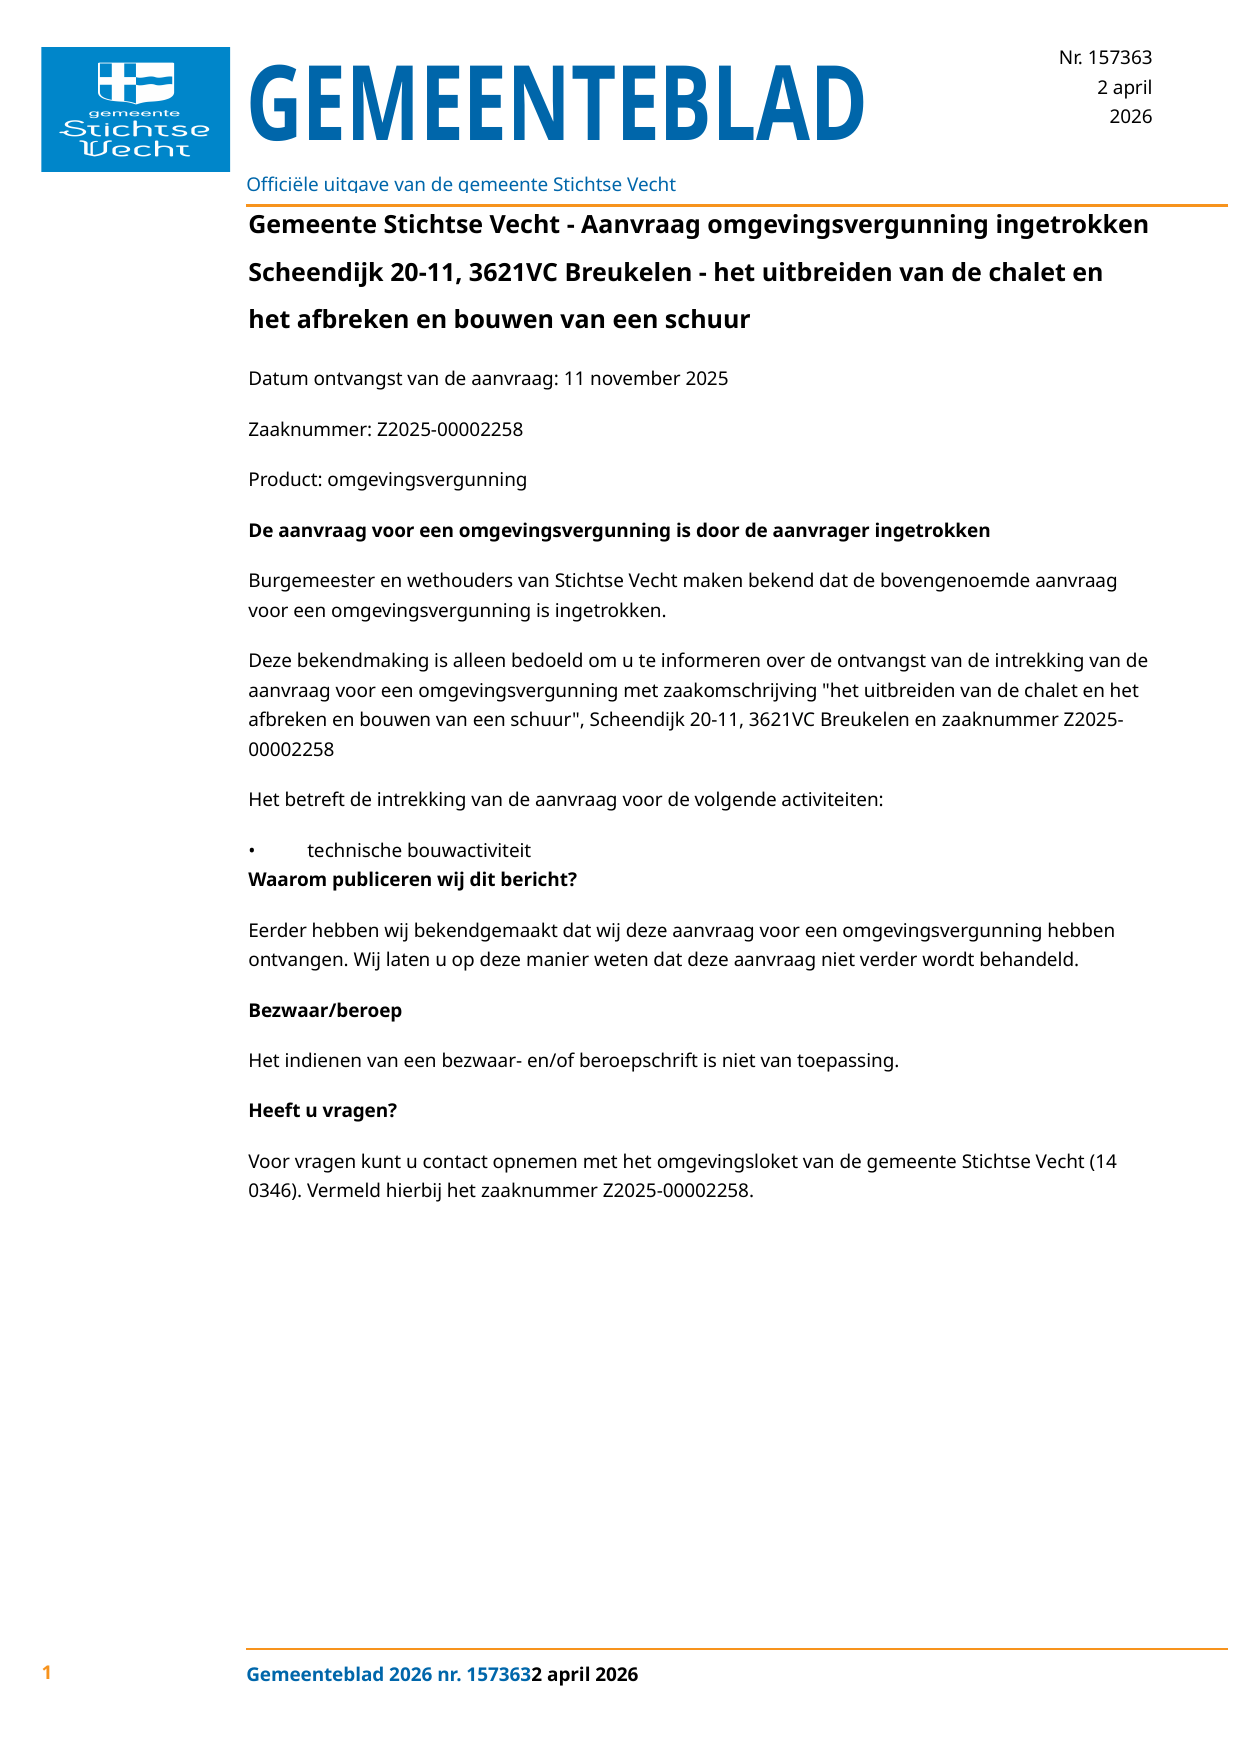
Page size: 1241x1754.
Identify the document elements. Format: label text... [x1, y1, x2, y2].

text Burgemeester en wethouders van Stichtse Vecht maken bekend dat de bovengenoemde aanvraag voor een omgevingsvergunning is ingetrokken. [248, 567, 1152, 622]
text Gemeente Stichtse Vecht - Aanvraag omgevingsvergunning ingetrokken Scheendijk 20-11, 3621VC Breukelen - het uitbreiden van de chalet en het afbreken en bouwen van een schuur [248, 207, 1152, 336]
text Zaaknummer: Z2025-00002258 [248, 416, 1152, 442]
text Voor vragen kunt u contact opnemen met het omgevingsloket van de gemeente Stichtse Vecht (14 0346). Vermeld hierbij het zaaknummer Z2025-00002258. [248, 1148, 1152, 1203]
picture [137, 63, 174, 103]
text De aanvraag voor een omgevingsvergunning is door de aanvrager ingetrokken [248, 517, 1152, 542]
text Waarom publiceren wij dit bericht? [248, 866, 1152, 892]
text Deze bekendmaking is alleen bedoeld om u te informeren over de ontvangst van de intrekking van de aanvraag voor een omgevingsvergunning met zaakomschrijving "het uitbreiden van de chalet en het afbreken en bouwen van een schuur", Scheendijk 20-11, 3621VC Breukelen en zaaknummer Z2025-00002258 [248, 647, 1152, 762]
text Datum ontvangst van de aanvraag: 11 november 2025 [248, 366, 1152, 391]
text Bezwaar/beroep [248, 997, 1152, 1022]
picture [99, 63, 135, 101]
text Het indienen van een bezwaar- en/of beroepschrift is niet van toepassing. [248, 1047, 1152, 1073]
text Product: omgevingsvergunning [248, 466, 1152, 492]
text Eerder hebben wij bekendgemaakt dat wij deze aanvraag voor een omgevingsvergunning hebben ontvangen. Wij laten u op deze manier weten dat deze aanvraag niet verder wordt behandeld. [248, 917, 1152, 972]
list technische bouwactiviteit [248, 837, 1152, 862]
text Heeft u vragen? [248, 1098, 1152, 1123]
text Het betreft de intrekking van de aanvraag voor de volgende activiteiten: [248, 786, 1152, 812]
